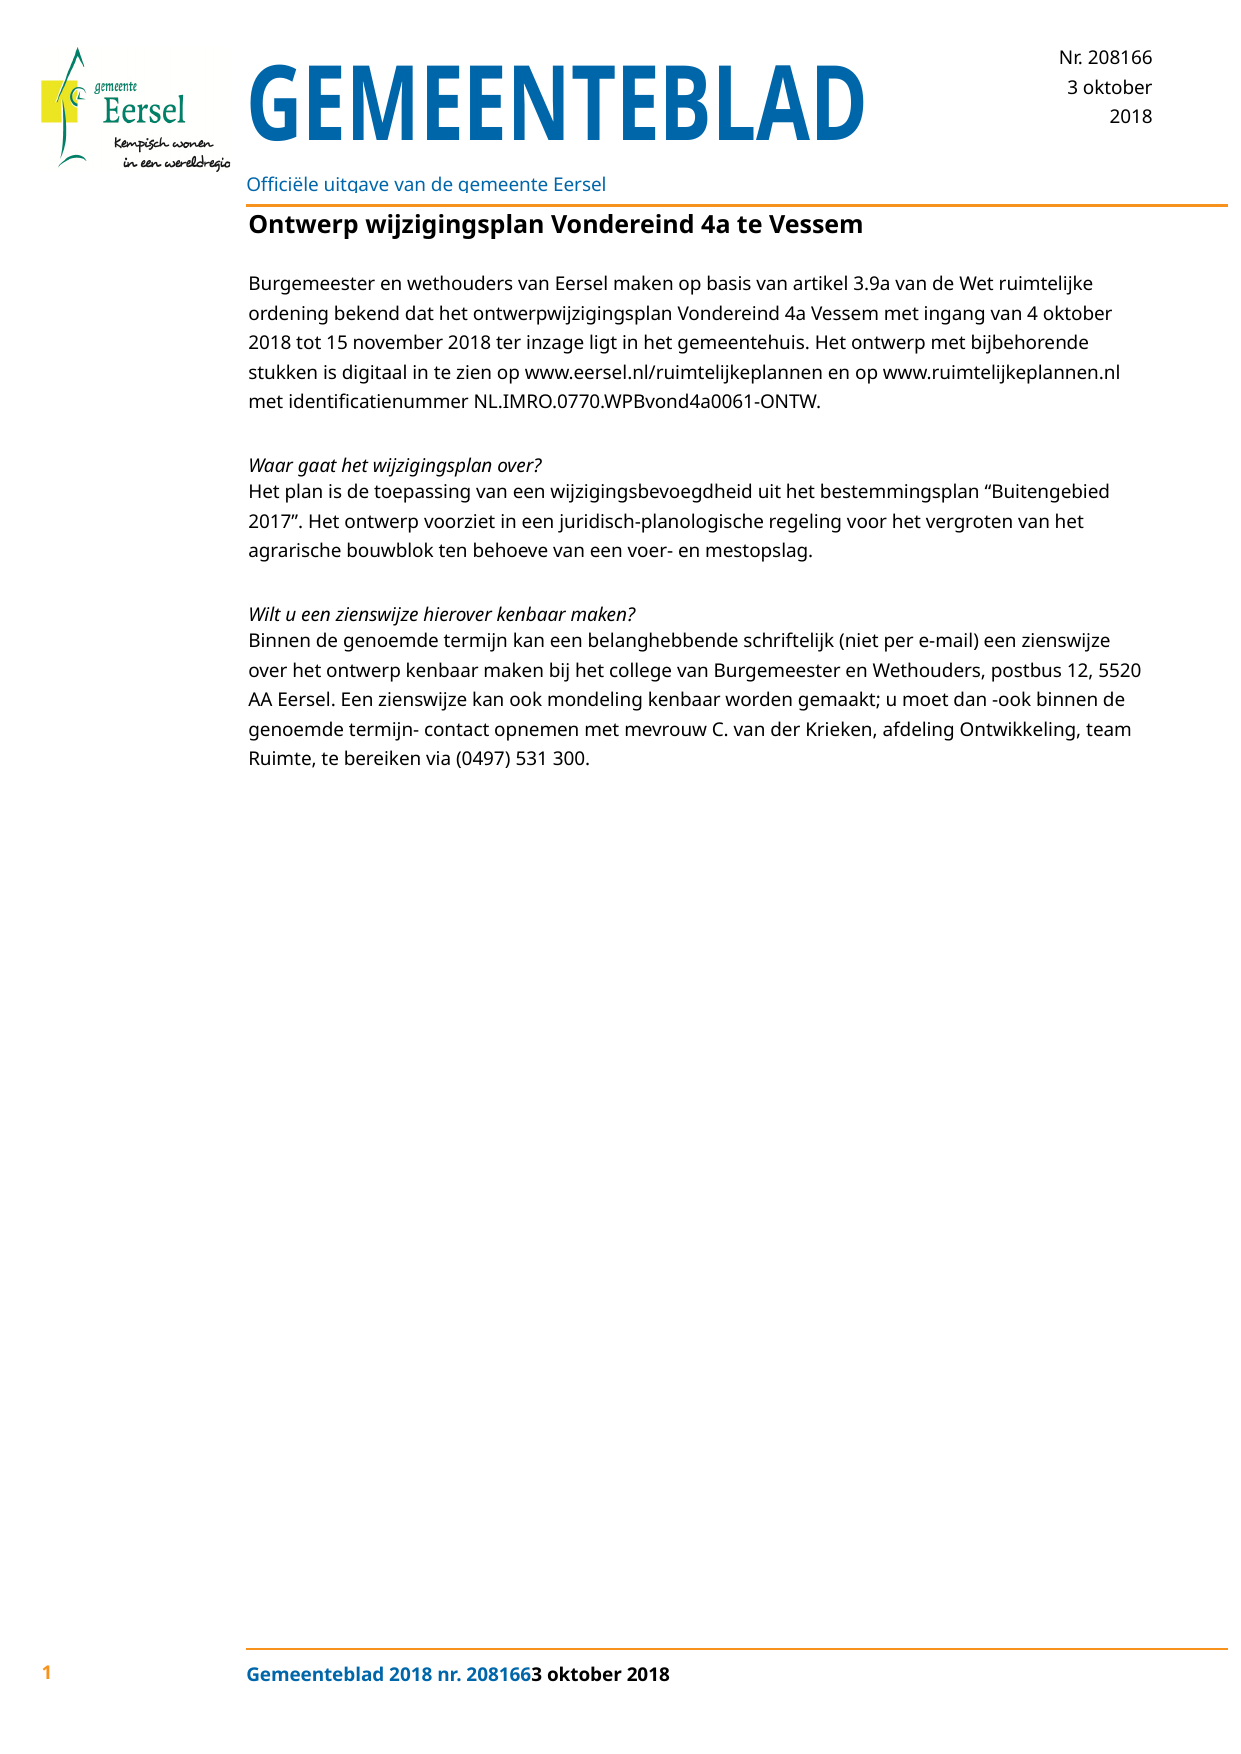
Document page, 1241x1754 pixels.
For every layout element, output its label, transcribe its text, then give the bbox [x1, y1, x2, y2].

text Binnen de genoemde termijn kan een belanghebbende schriftelijk (niet per e-mail) een zienswijze over het ontwerp kenbaar maken bij het college van Burgemeester en Wethouders, postbus 12, 5520 AA Eersel. Een zienswijze kan ook mondeling kenbaar worden gemaakt; u moet dan -ook binnen de genoemde termijn- contact opnemen met mevrouw C. van der Krieken, afdeling Ontwikkeling, team Ruimte, te bereiken via (0497) 531 300. [248, 627, 1152, 771]
text Het plan is de toepassing van een wijzigingsbevoegdheid uit het bestemmingsplan “Buitengebied 2017”. Het ontwerp voorziet in een juridisch-planologische regeling voor het vergroten van het agrarische bouwblok ten behoeve van een voer- en mestopslag. [248, 478, 1152, 563]
text Wilt u een zienswijze hierover kenbaar maken? [248, 601, 1152, 627]
text Ontwerp wijzigingsplan Vondereind 4a te Vessem [248, 207, 1152, 241]
text Burgemeester en wethouders van Eersel maken op basis van artikel 3.9a van de Wet ruimtelijke ordening bekend dat het ontwerpwijzigingsplan Vondereind 4a Vessem met ingang van 4 oktober 2018 tot 15 november 2018 ter inzage ligt in het gemeentehuis. Het ontwerp met bijbehorende stukken is digitaal in te zien op www.eersel.nl/ruimtelijkeplannen en op www.ruimtelijkeplannen.nl met identificatienummer NL.IMRO.0770.WPBvond4a0061-ONTW. [248, 270, 1152, 414]
picture [41, 47, 231, 172]
text Waar gaat het wijzigingsplan over? [248, 453, 1152, 478]
